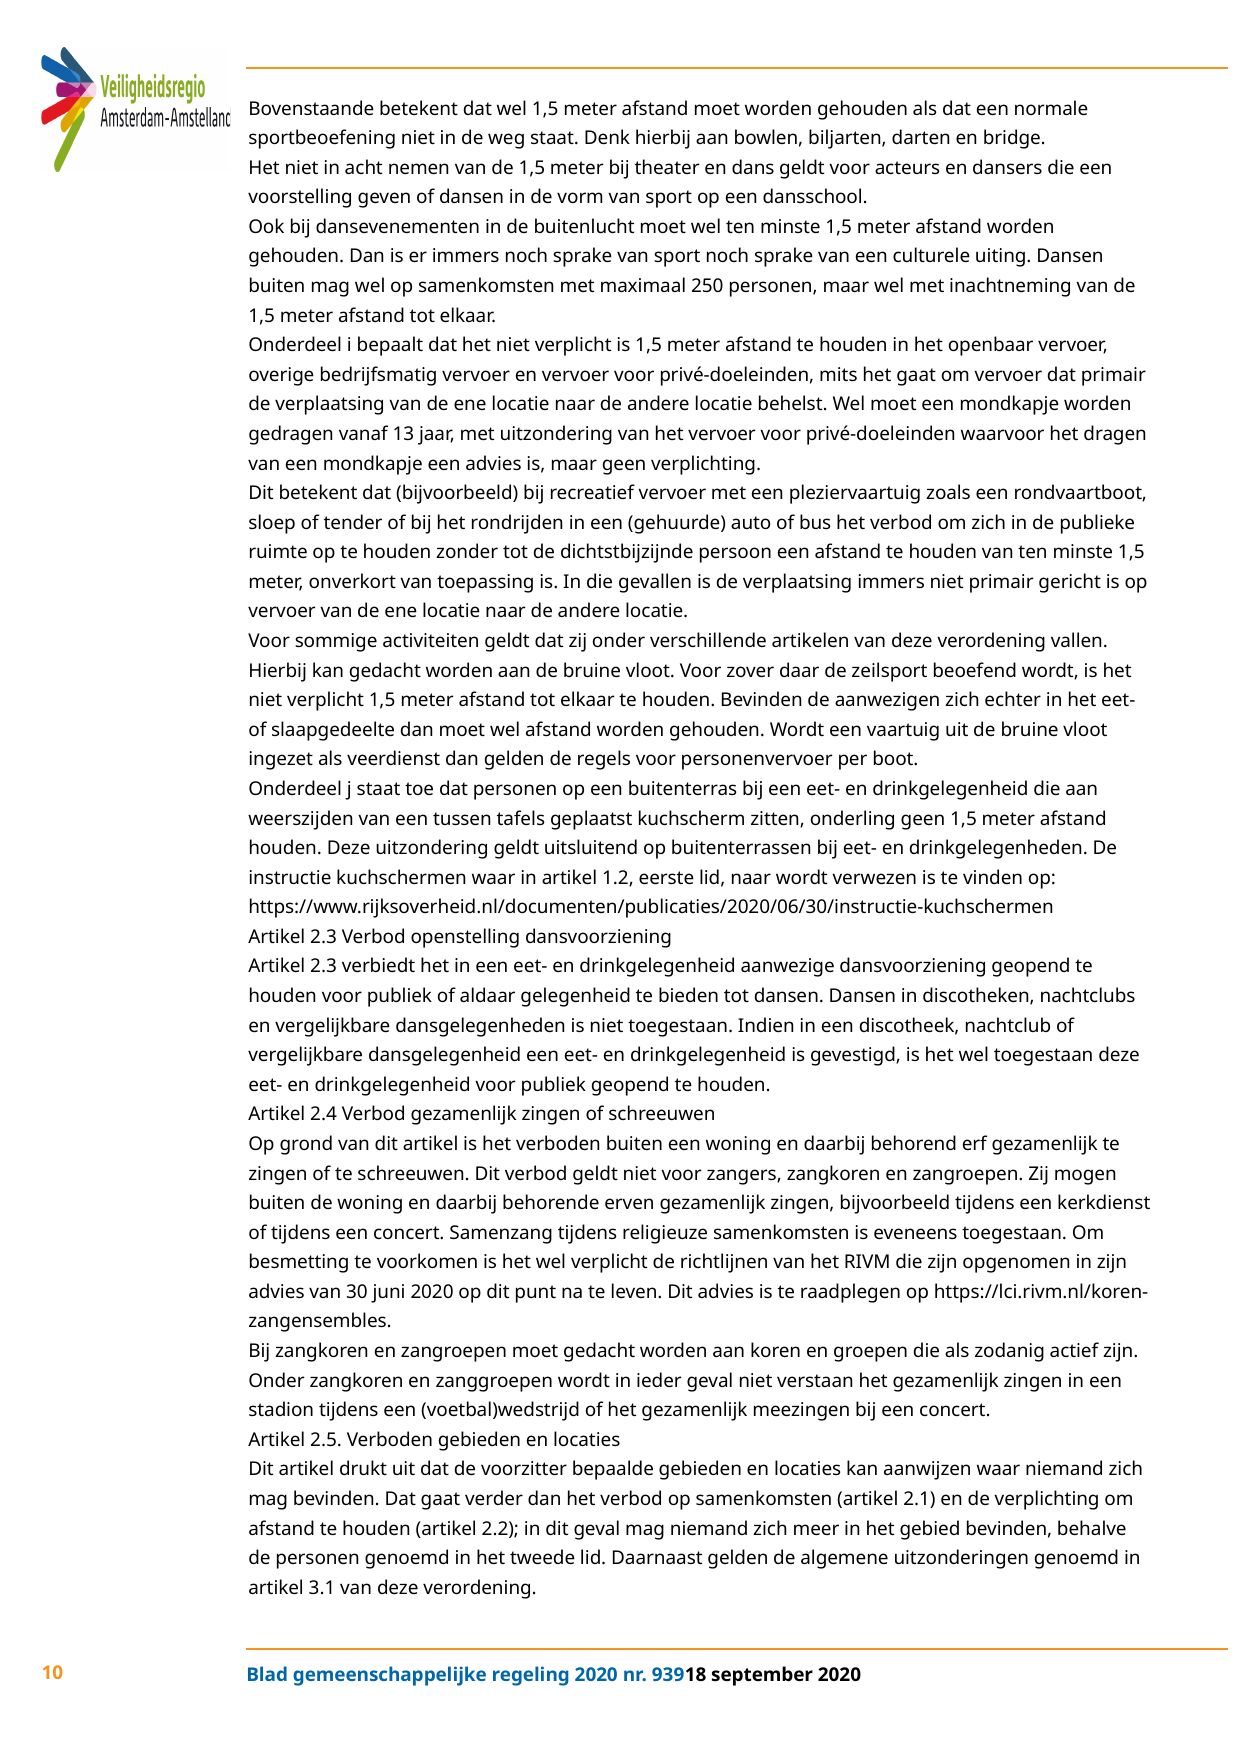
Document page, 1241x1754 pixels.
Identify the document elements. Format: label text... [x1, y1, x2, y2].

text Voor sommige activiteiten geldt dat zij onder verschillende artikelen van deze verordening vallen. Hierbij kan gedacht worden aan de bruine vloot. Voor zover daar de zeilsport beoefend wordt, is het niet verplicht 1,5 meter afstand tot elkaar te houden. Bevinden de aanwezigen zich echter in het eet- of slaapgedeelte dan moet wel afstand worden gehouden. Wordt een vaartuig uit de bruine vloot ingezet als veerdienst dan gelden de regels voor personenvervoer per boot. [248, 627, 1152, 771]
text Onderdeel j staat toe dat personen op een buitenterras bij een eet- en drinkgelegenheid die aan weerszijden van een tussen tafels geplaatst kuchscherm zitten, onderling geen 1,5 meter afstand houden. Deze uitzondering geldt uitsluitend op buitenterrassen bij eet- en drinkgelegenheden. De instructie kuchschermen waar in artikel 1.2, eerste lid, naar wordt verwezen is te vinden op: https://www.rijksoverheid.nl/documenten/publicaties/2020/06/30/instructie-kuchschermen [248, 775, 1152, 919]
picture [41, 47, 231, 172]
text Op grond van dit artikel is het verboden buiten een woning en daarbij behorend erf gezamenlijk te zingen of te schreeuwen. Dit verbod geldt niet voor zangers, zangkoren en zangroepen. Zij mogen buiten de woning en daarbij behorende erven gezamenlijk zingen, bijvoorbeeld tijdens een kerkdienst of tijdens een concert. Samenzang tijdens religieuze samenkomsten is eveneens toegestaan. Om besmetting te voorkomen is het wel verplicht de richtlijnen van het RIVM die zijn opgenomen in zijn advies van 30 juni 2020 op dit punt na te leven. Dit advies is te raadplegen op https://lci.rivm.nl/koren-zangensembles. [248, 1130, 1152, 1333]
text Bovenstaande betekent dat wel 1,5 meter afstand moet worden gehouden als dat een normale sportbeoefening niet in de weg staat. Denk hierbij aan bowlen, biljarten, darten en bridge. [248, 95, 1152, 150]
text Het niet in acht nemen van de 1,5 meter bij theater en dans geldt voor acteurs en dansers die een voorstelling geven of dansen in de vorm van sport op een dansschool. [248, 154, 1152, 209]
text Artikel 2.4 Verbod gezamenlijk zingen of schreeuwen [248, 1101, 1152, 1126]
text Dit betekent dat (bijvoorbeeld) bij recreatief vervoer met een pleziervaartuig zoals een rondvaartboot, sloep of tender of bij het rondrijden in een (gehuurde) auto of bus het verbod om zich in de publieke ruimte op te houden zonder tot de dichtstbijzijnde persoon een afstand te houden van ten minste 1,5 meter, onverkort van toepassing is. In die gevallen is de verplaatsing immers niet primair gericht is op vervoer van de ene locatie naar de andere locatie. [248, 479, 1152, 623]
text Artikel 2.3 Verbod openstelling dansvoorziening [248, 923, 1152, 949]
text Onderdeel i bepaalt dat het niet verplicht is 1,5 meter afstand te houden in het openbaar vervoer, overige bedrijfsmatig vervoer en vervoer voor privé-doeleinden, mits het gaat om vervoer dat primair de verplaatsing van de ene locatie naar de andere locatie behelst. Wel moet een mondkapje worden gedragen vanaf 13 jaar, met uitzondering van het vervoer voor privé-doeleinden waarvoor het dragen van een mondkapje een advies is, maar geen verplichting. [248, 331, 1152, 476]
text Artikel 2.3 verbiedt het in een eet- en drinkgelegenheid aanwezige dansvoorziening geopend te houden voor publiek of aldaar gelegenheid te bieden tot dansen. Dansen in discotheken, nachtclubs en vergelijkbare dansgelegenheden is niet toegestaan. Indien in een discotheek, nachtclub of vergelijkbare dansgelegenheid een eet- en drinkgelegenheid is gevestigd, is het wel toegestaan deze eet- en drinkgelegenheid voor publiek geopend te houden. [248, 953, 1152, 1097]
text Bij zangkoren en zangroepen moet gedacht worden aan koren en groepen die als zodanig actief zijn. Onder zangkoren en zanggroepen wordt in ieder geval niet verstaan het gezamenlijk zingen in een stadion tijdens een (voetbal)wedstrijd of het gezamenlijk meezingen bij een concert. [248, 1337, 1152, 1422]
text Ook bij dansevenementen in de buitenlucht moet wel ten minste 1,5 meter afstand worden gehouden. Dan is er immers noch sprake van sport noch sprake van een culturele uiting. Dansen buiten mag wel op samenkomsten met maximaal 250 personen, maar wel met inachtneming van de 1,5 meter afstand tot elkaar. [248, 213, 1152, 328]
text Dit artikel drukt uit dat de voorzitter bepaalde gebieden en locaties kan aanwijzen waar niemand zich mag bevinden. Dat gaat verder dan het verbod op samenkomsten (artikel 2.1) en de verplichting om afstand te houden (artikel 2.2); in dit geval mag niemand zich meer in het gebied bevinden, behalve de personen genoemd in het tweede lid. Daarnaast gelden de algemene uitzonderingen genoemd in artikel 3.1 van deze verordening. [248, 1456, 1152, 1600]
text Artikel 2.5. Verboden gebieden en locaties [248, 1426, 1152, 1452]
